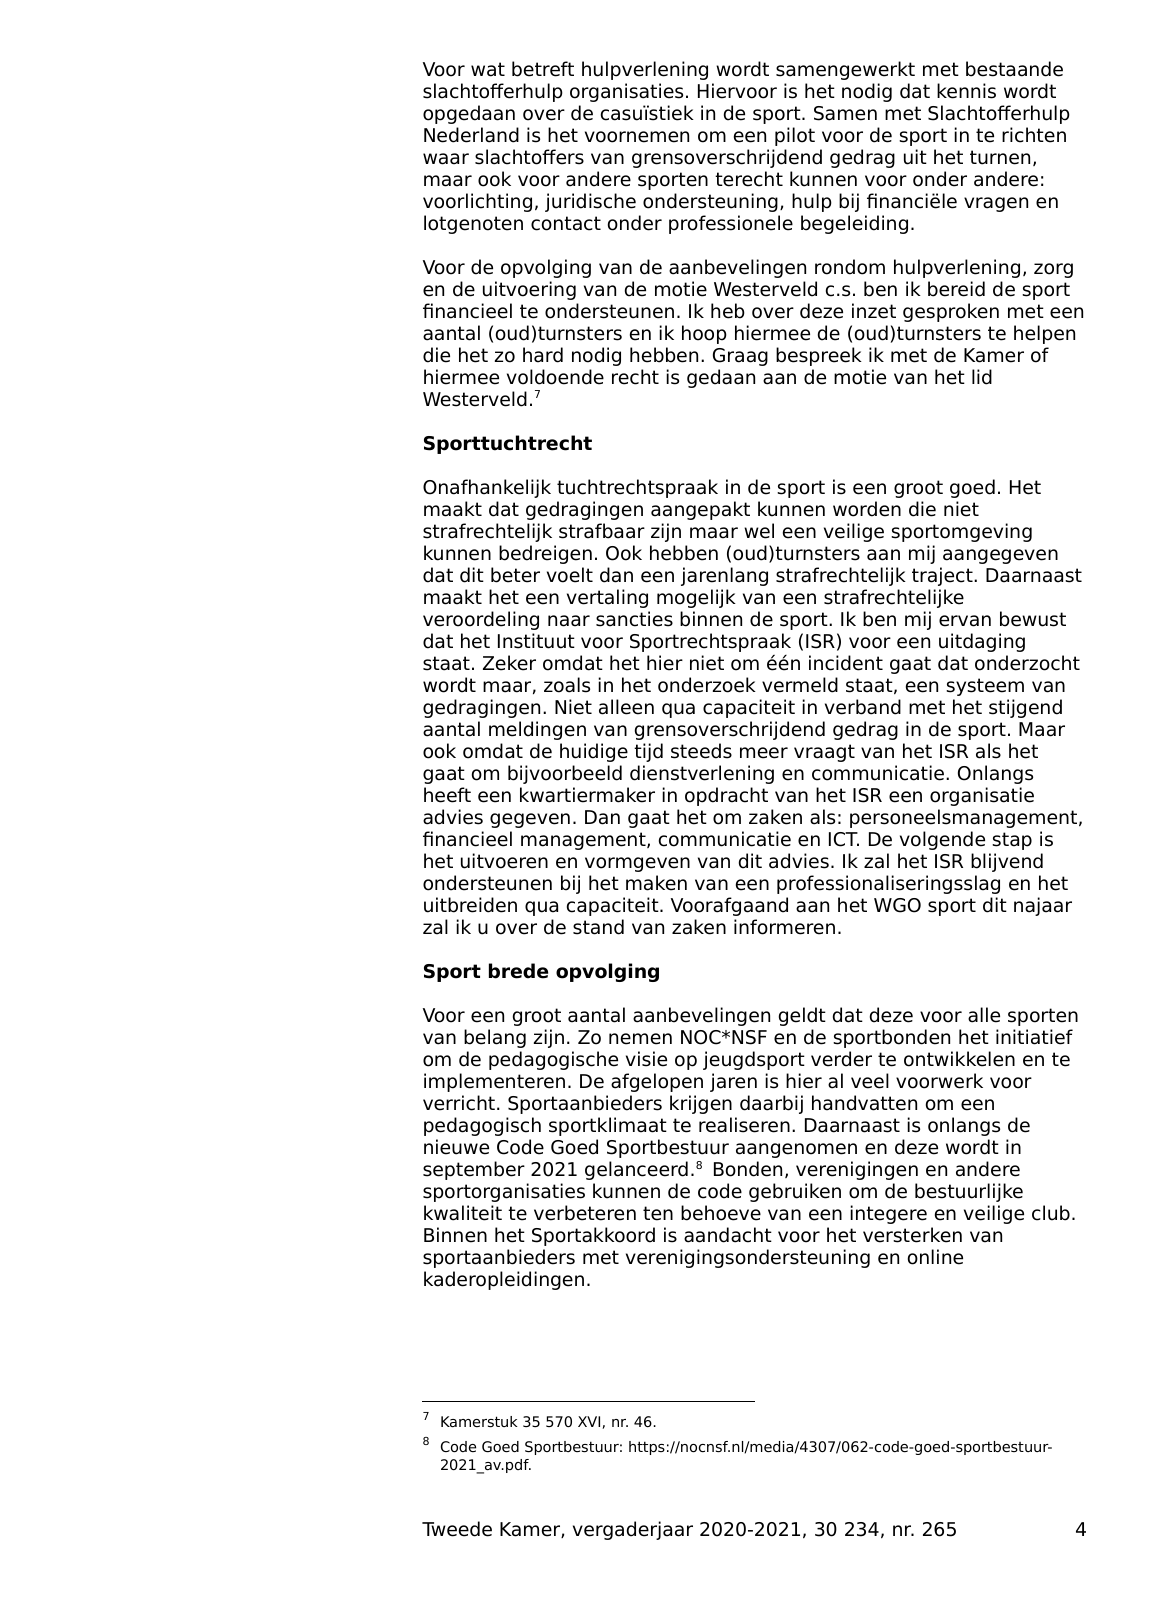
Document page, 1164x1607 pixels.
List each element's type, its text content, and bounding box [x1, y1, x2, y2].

subtitle Sport brede opvolging [422, 961, 1087, 983]
text Voor een groot aantal aanbevelingen geldt dat deze voor alle sporten van belang zijn. Zo nemen NOC*NSF en de sportbonden het initiatief om de pedagogische visie op jeugdsport verder te ontwikkelen en te implementeren. De afgelopen jaren is hier al veel voorwerk voor verricht. Sportaanbieders krijgen daarbij handvatten om een pedagogisch sportklimaat te realiseren. Daarnaast is onlangs de nieuwe Code Goed Sportbestuur aangenomen en deze wordt in september 2021 gelanceerd. Bonden, verenigingen en andere sportorganisaties kunnen de code gebruiken om de bestuurlijke kwaliteit te verbeteren ten behoeve van een integere en veilige club. Binnen het Sportakkoord is aandacht voor het versterken van sportaanbieders met verenigingsondersteuning en online kaderopleidingen. [422, 1005, 1087, 1291]
subtitle Sporttuchtrecht [422, 433, 1087, 455]
text Code Goed Sportbestuur: https://nocnsf.nl/media/4307/062-code-goed-sportbestuur-2021_av.pdf. [422, 1435, 1087, 1474]
text Kamerstuk 35 570 XVI, nr. 46. [422, 1410, 1087, 1432]
text Voor wat betreft hulpverlening wordt samengewerkt met bestaande slachtofferhulp organisaties. Hiervoor is het nodig dat kennis wordt opgedaan over de casuïstiek in de sport. Samen met Slachtofferhulp Nederland is het voornemen om een pilot voor de sport in te richten waar slachtoffers van grensoverschrijdend gedrag uit het turnen, maar ook voor andere sporten terecht kunnen voor onder andere: voorlichting, juridische ondersteuning, hulp bij financiële vragen en lotgenoten contact onder professionele begeleiding. [422, 59, 1087, 235]
text Voor de opvolging van de aanbevelingen rondom hulpverlening, zorg en de uitvoering van de motie Westerveld c.s. ben ik bereid de sport financieel te ondersteunen. Ik heb over deze inzet gesproken met een aantal (oud)turnsters en ik hoop hiermee de (oud)turnsters te helpen die het zo hard nodig hebben. Graag bespreek ik met de Kamer of hiermee voldoende recht is gedaan aan de motie van het lid Westerveld. [422, 257, 1087, 411]
text Onafhankelijk tuchtrechtspraak in de sport is een groot goed. Het maakt dat gedragingen aangepakt kunnen worden die niet strafrechtelijk strafbaar zijn maar wel een veilige sportomgeving kunnen bedreigen. Ook hebben (oud)turnsters aan mij aangegeven dat dit beter voelt dan een jarenlang strafrechtelijk traject. Daarnaast maakt het een vertaling mogelijk van een strafrechtelijke veroordeling naar sancties binnen de sport. Ik ben mij ervan bewust dat het Instituut voor Sportrechtspraak (ISR) voor een uitdaging staat. Zeker omdat het hier niet om één incident gaat dat onderzocht wordt maar, zoals in het onderzoek vermeld staat, een systeem van gedragingen. Niet alleen qua capaciteit in verband met het stijgend aantal meldingen van grensoverschrijdend gedrag in de sport. Maar ook omdat de huidige tijd steeds meer vraagt van het ISR als het gaat om bijvoorbeeld dienstverlening en communicatie. Onlangs heeft een kwartiermaker in opdracht van het ISR een organisatie advies gegeven. Dan gaat het om zaken als: personeelsmanagement, financieel management, communicatie en ICT. De volgende stap is het uitvoeren en vormgeven van dit advies. Ik zal het ISR blijvend ondersteunen bij het maken van een professionaliseringsslag en het uitbreiden qua capaciteit. Voorafgaand aan het WGO sport dit najaar zal ik u over de stand van zaken informeren. [422, 477, 1087, 939]
